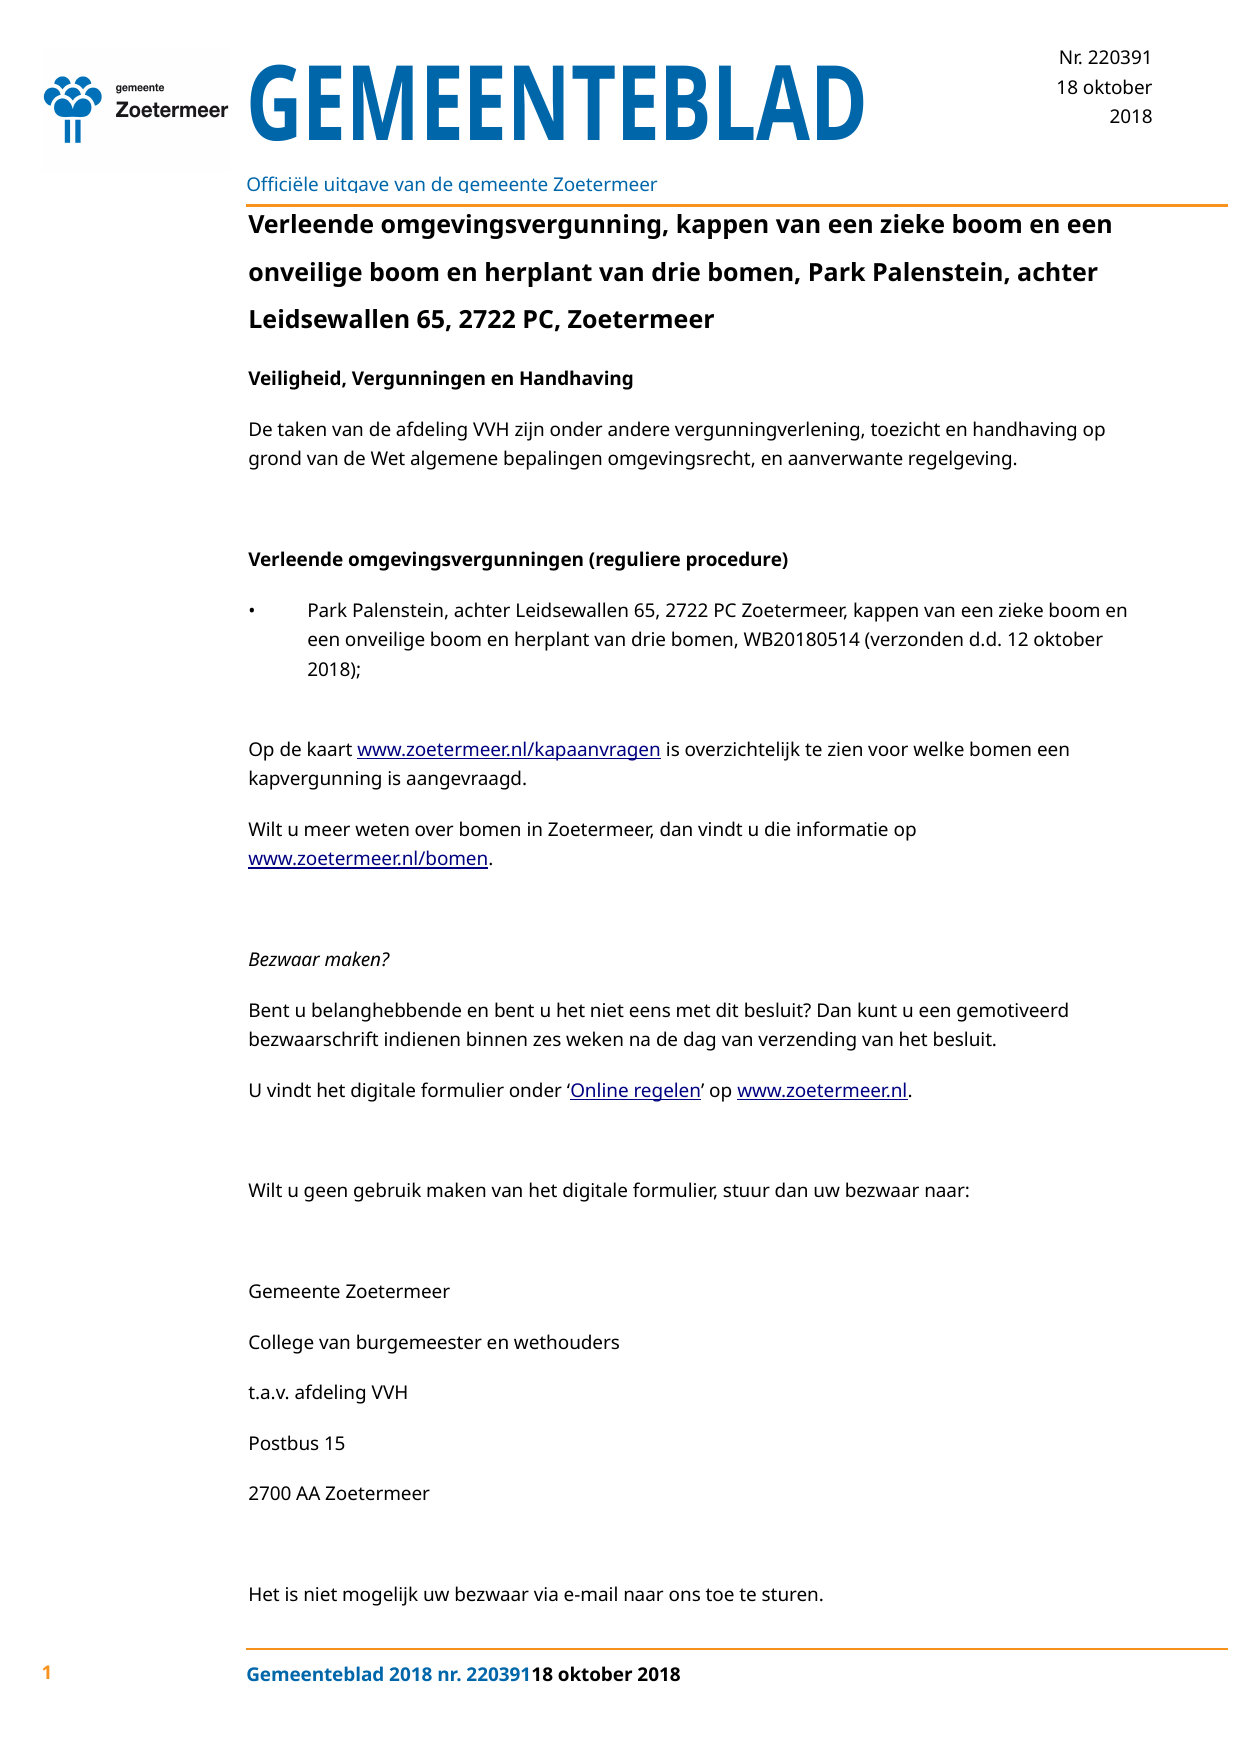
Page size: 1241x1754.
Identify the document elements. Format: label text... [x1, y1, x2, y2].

text Wilt u meer weten over bomen in Zoetermeer, dan vindt u die informatie op www.zoetermeer.nl/bomen. [248, 816, 1152, 871]
text Veiligheid, Vergunningen en Handhaving [248, 366, 1152, 391]
text College van burgemeester en wethouders [248, 1329, 1152, 1354]
picture [41, 47, 231, 172]
text Op de kaart www.zoetermeer.nl/kapaanvragen is overzichtelijk te zien voor welke bomen een kapvergunning is aangevraagd. [248, 736, 1152, 791]
text U vindt het digitale formulier onder ‘Online regelen’ op www.zoetermeer.nl. [248, 1077, 1152, 1102]
text Wilt u geen gebruik maken van het digitale formulier, stuur dan uw bezwaar naar: [248, 1178, 1152, 1203]
text De taken van de afdeling VVH zijn onder andere vergunningverlening, toezicht en handhaving op grond van de Wet algemene bepalingen omgevingsrecht, en aanverwante regelgeving. [248, 416, 1152, 471]
text Gemeente Zoetermeer [248, 1278, 1152, 1304]
text Bent u belanghebbende en bent u het niet eens met dit besluit? Dan kunt u een gemotiveerd bezwaarschrift indienen binnen zes weken na de dag van verzending van het besluit. [248, 997, 1152, 1052]
text Verleende omgevingsvergunning, kappen van een zieke boom en een onveilige boom en herplant van drie bomen, Park Palenstein, achter Leidsewallen 65, 2722 PC, Zoetermeer [248, 207, 1152, 336]
text t.a.v. afdeling VVH [248, 1379, 1152, 1405]
text Verleende omgevingsvergunningen (reguliere procedure) [248, 546, 1152, 572]
text Bezwaar maken? [248, 946, 1152, 972]
list Park Palenstein, achter Leidsewallen 65, 2722 PC Zoetermeer, kappen van een zieke boom en een onveilige boom en herplant van drie bomen, WB20180514 (verzonden d.d. 12 oktober 2018); [248, 597, 1152, 682]
text Postbus 15 [248, 1430, 1152, 1455]
text 2700 AA Zoetermeer [248, 1480, 1152, 1506]
text Het is niet mogelijk uw bezwaar via e-mail naar ons toe te sturen. [248, 1581, 1152, 1607]
